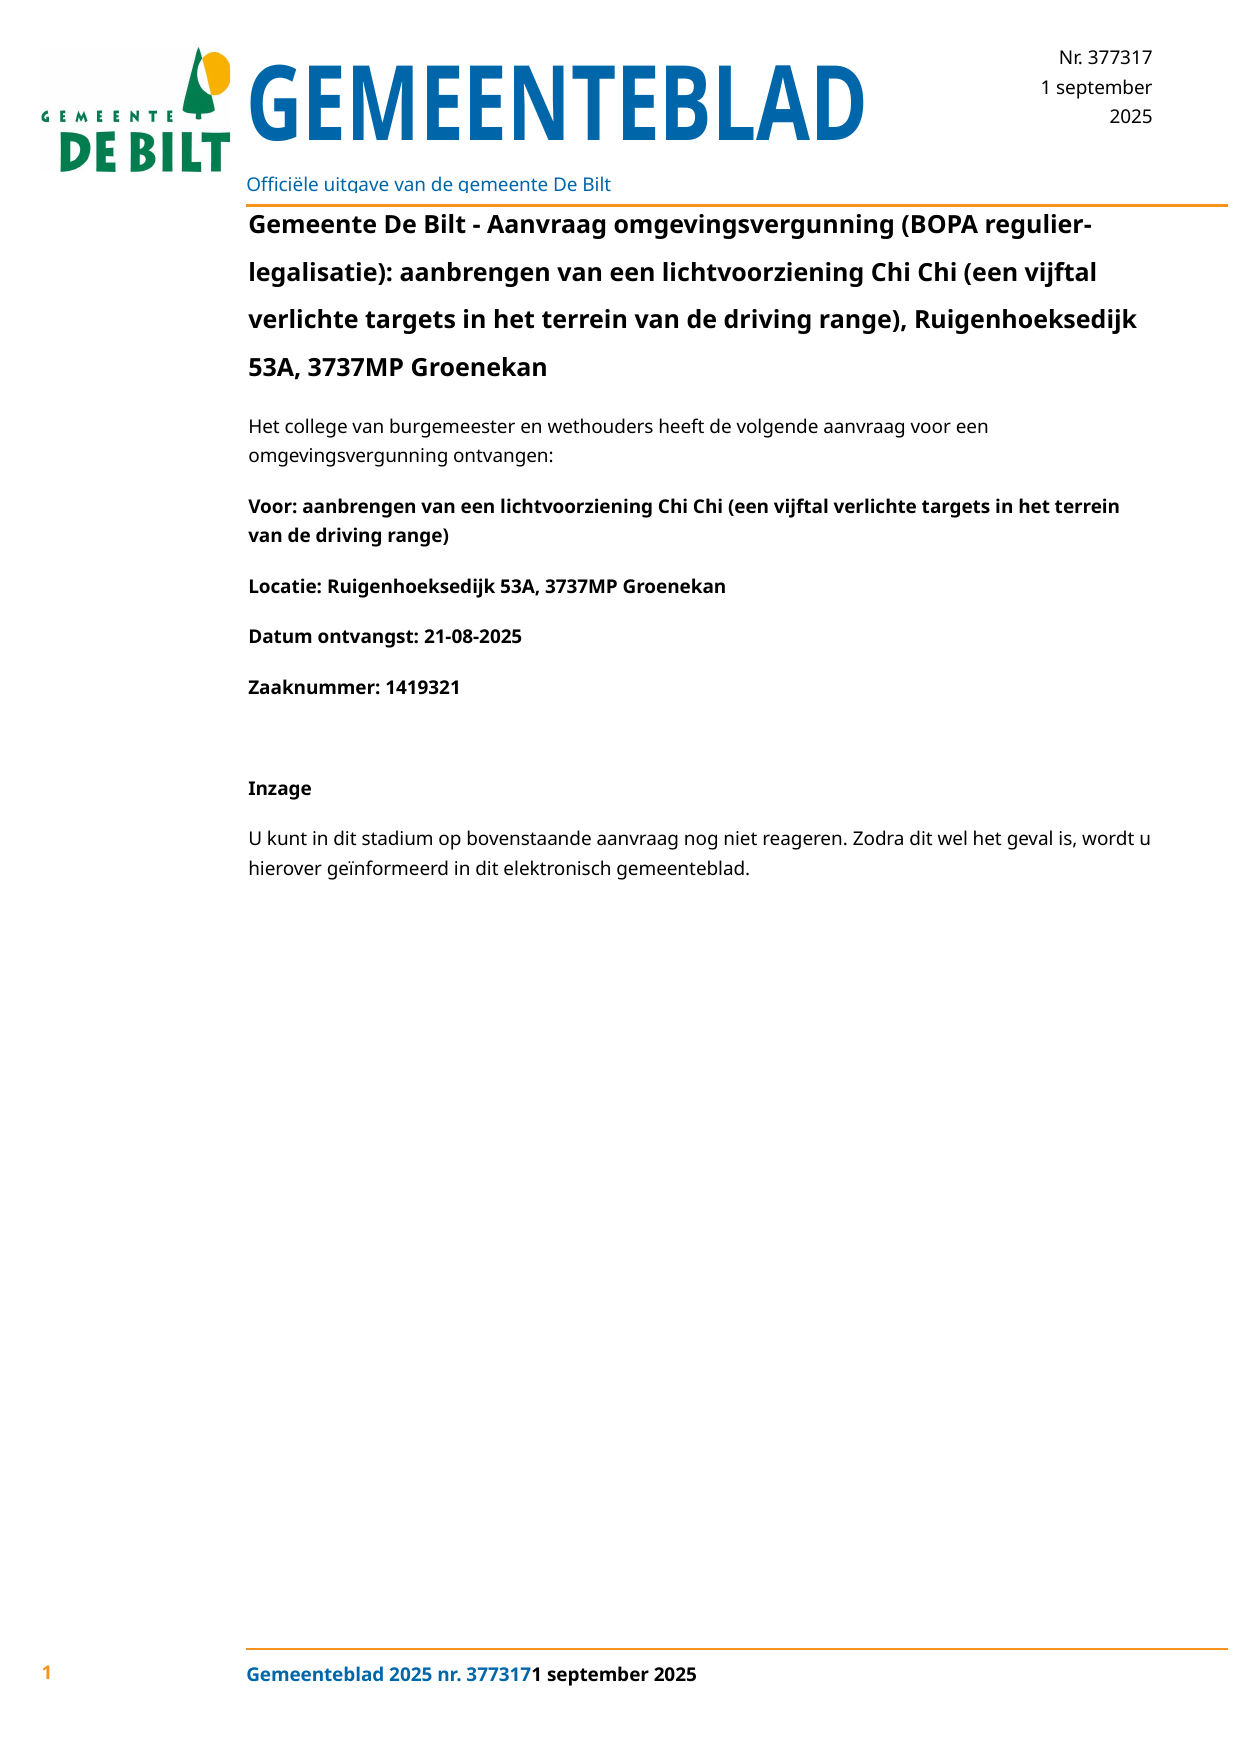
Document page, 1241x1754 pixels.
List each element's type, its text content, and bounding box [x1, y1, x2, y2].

text Het college van burgemeester en wethouders heeft de volgende aanvraag voor een omgevingsvergunning ontvangen: [248, 413, 1152, 468]
text Inzage [248, 775, 1152, 801]
text Gemeente De Bilt - Aanvraag omgevingsvergunning (BOPA regulier-legalisatie): aanbrengen van een lichtvoorziening Chi Chi (een vijftal verlichte targets in het terrein van de driving range), Ruigenhoeksedijk 53A, 3737MP Groenekan [248, 207, 1152, 384]
picture [41, 47, 231, 172]
text Voor: aanbrengen van een lichtvoorziening Chi Chi (een vijftal verlichte targets in het terrein van de driving range) [248, 493, 1152, 548]
text Zaaknummer: 1419321 [248, 674, 1152, 700]
text U kunt in dit stadium op bovenstaande aanvraag nog niet reageren. Zodra dit wel het geval is, wordt u hierover geïnformeerd in dit elektronisch gemeenteblad. [248, 825, 1152, 881]
text Locatie: Ruigenhoeksedijk 53A, 3737MP Groenekan [248, 573, 1152, 599]
text Datum ontvangst: 21-08-2025 [248, 623, 1152, 649]
